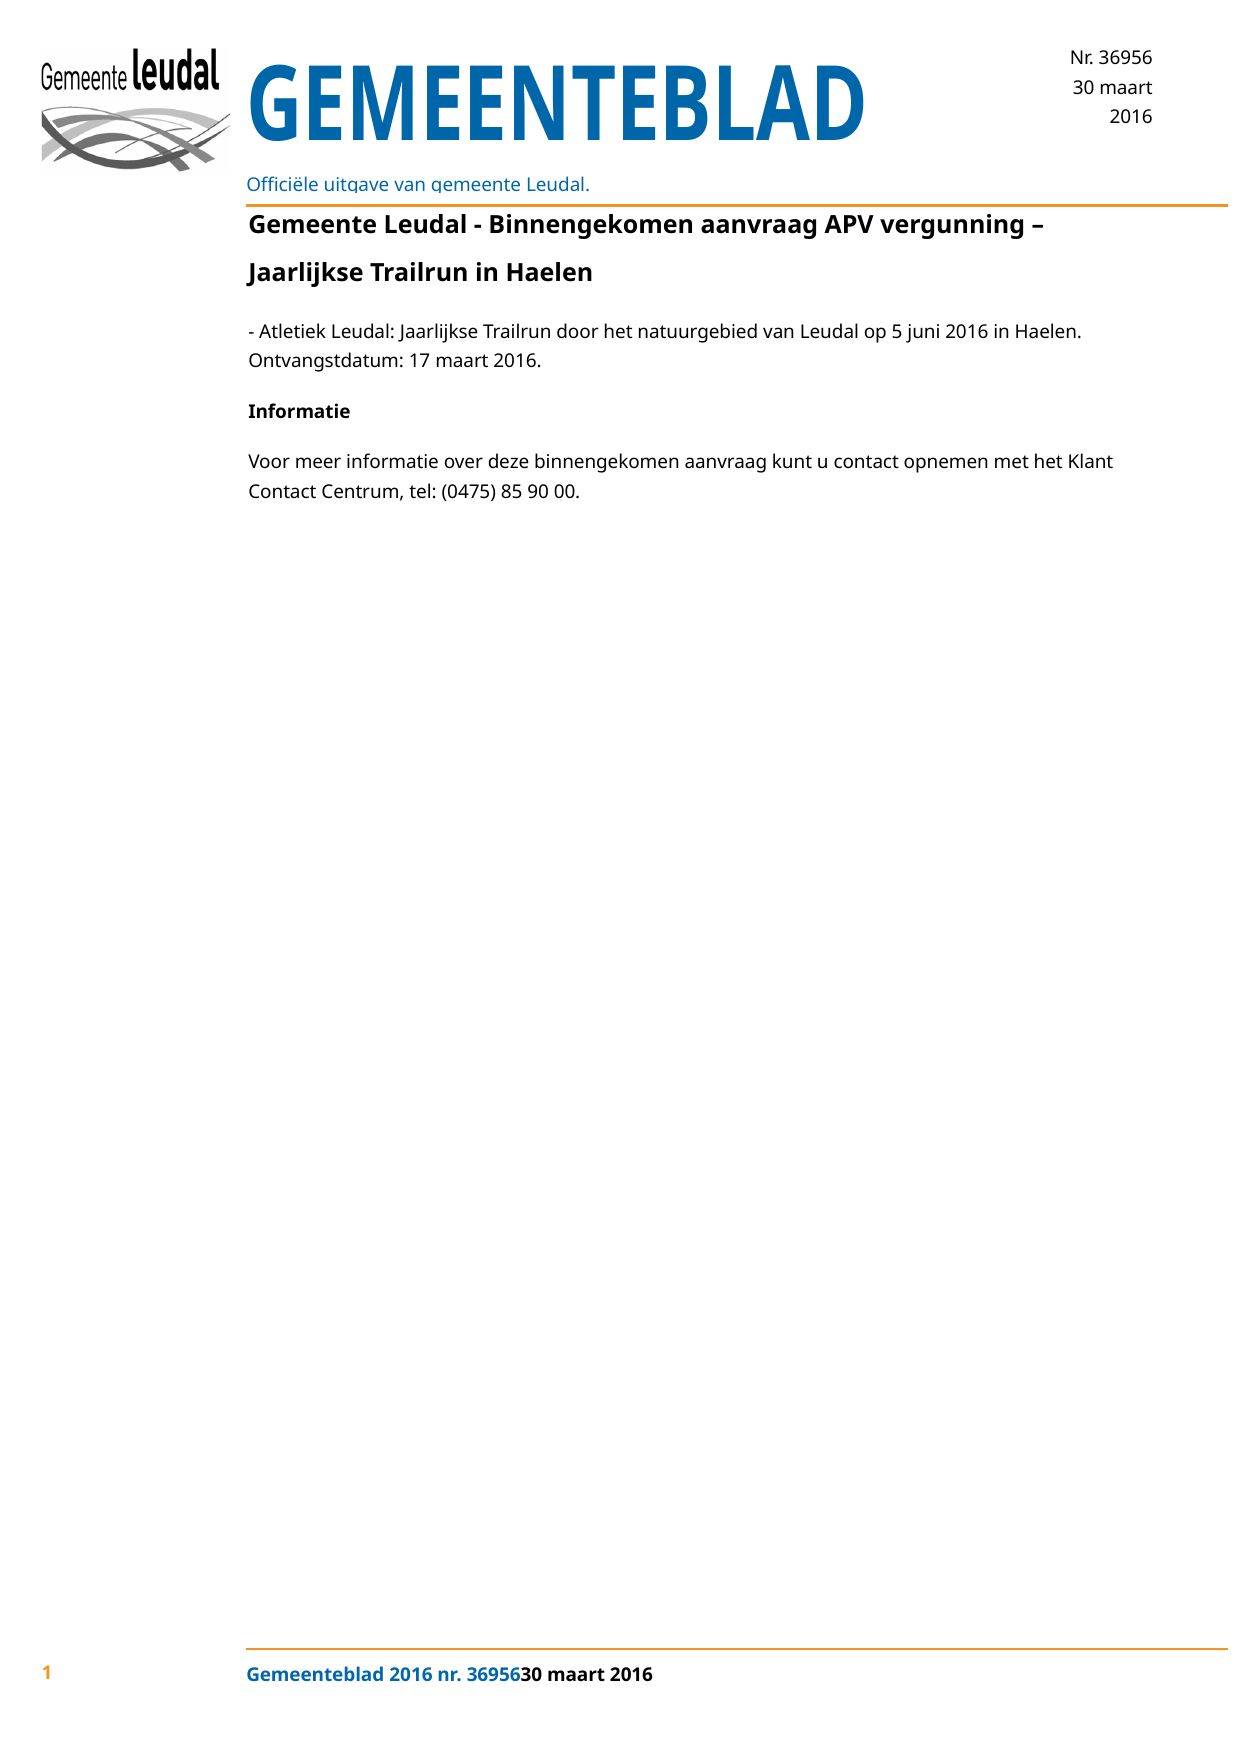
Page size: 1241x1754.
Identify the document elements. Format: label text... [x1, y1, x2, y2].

text Informatie [248, 398, 1152, 424]
text - Atletiek Leudal: Jaarlijkse Trailrun door het natuurgebied van Leudal op 5 juni 2016 in Haelen. Ontvangstdatum: 17 maart 2016. [248, 318, 1152, 373]
text Voor meer informatie over deze binnengekomen aanvraag kunt u contact opnemen met het Klant Contact Centrum, tel: (0475) 85 90 00. [248, 448, 1152, 504]
picture [41, 47, 231, 172]
text Gemeente Leudal - Binnengekomen aanvraag APV vergunning – Jaarlijkse Trailrun in Haelen [248, 207, 1152, 288]
